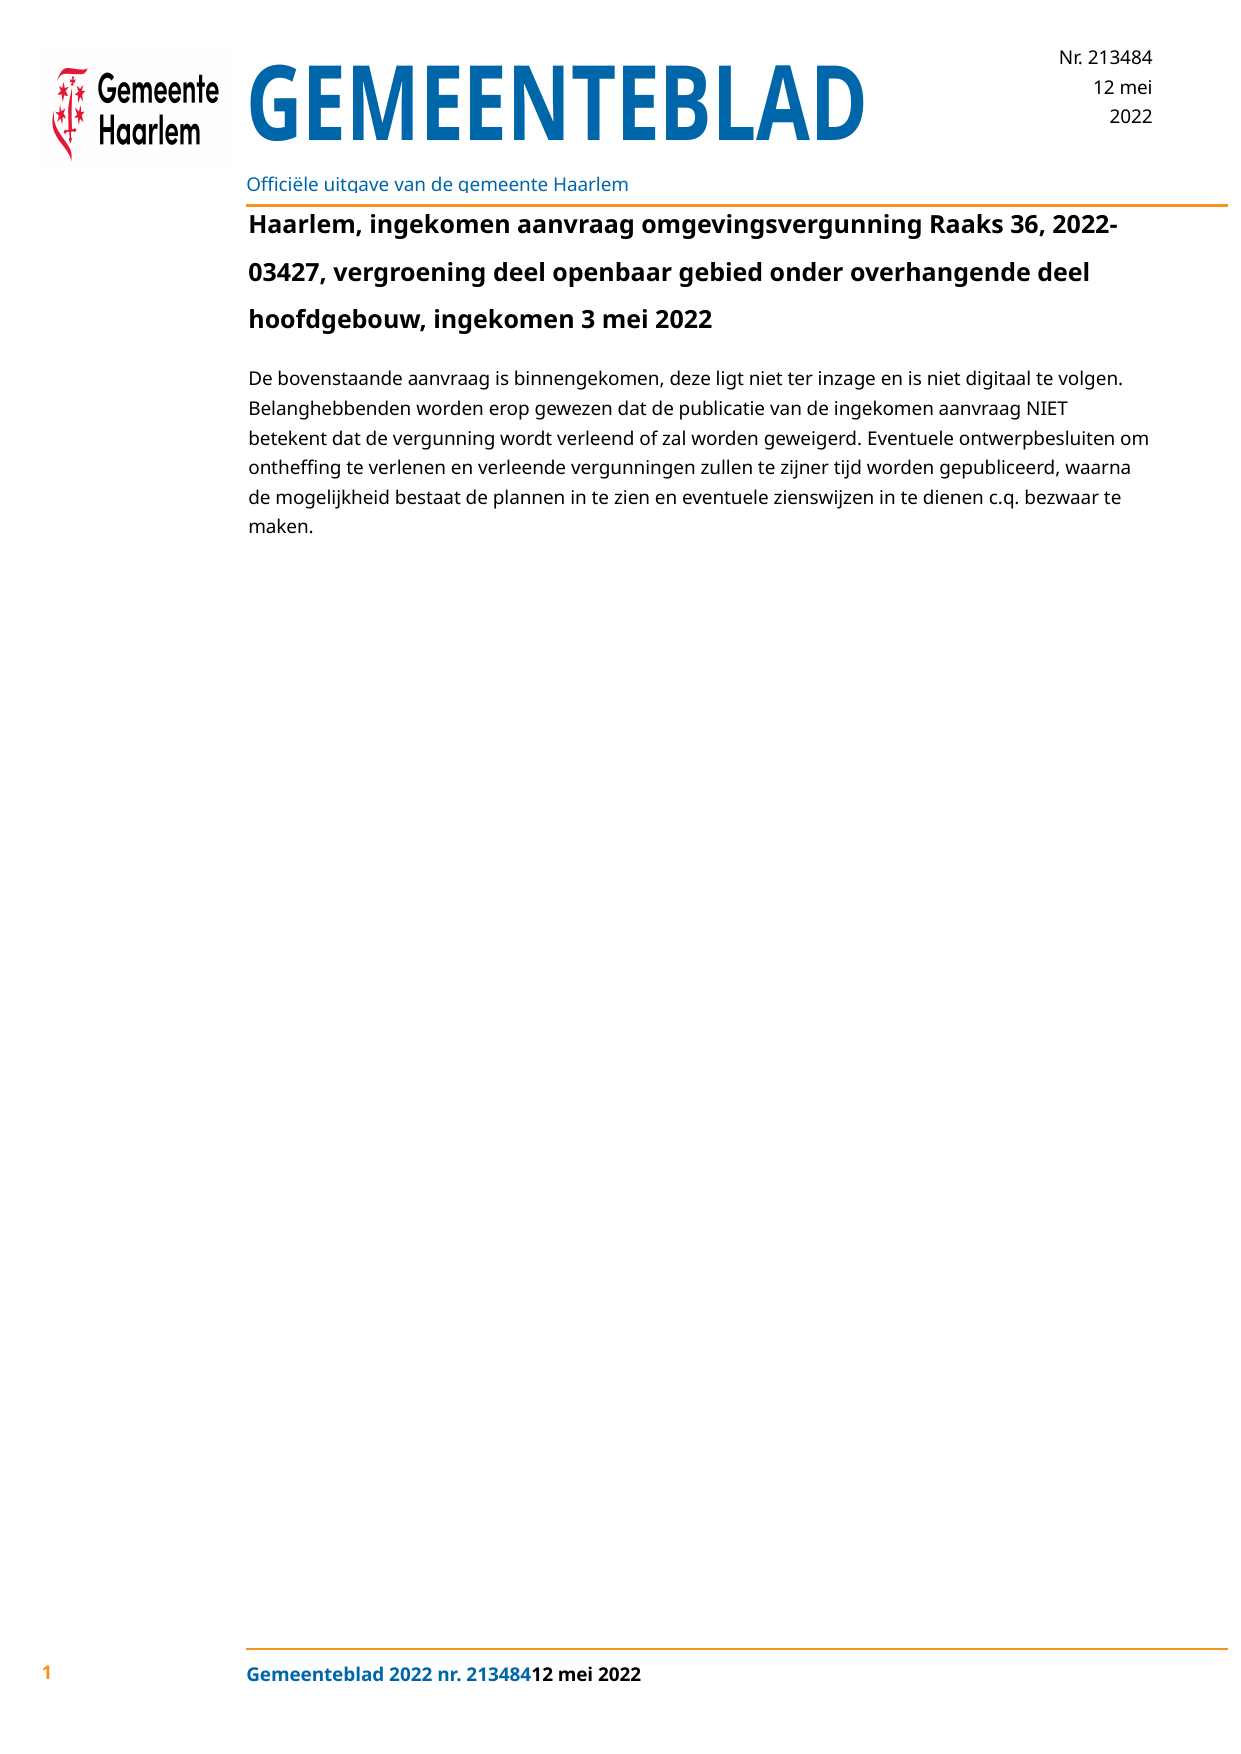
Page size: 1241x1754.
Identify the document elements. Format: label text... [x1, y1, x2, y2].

text Haarlem, ingekomen aanvraag omgevingsvergunning Raaks 36, 2022-03427, vergroening deel openbaar gebied onder overhangende deel hoofdgebouw, ingekomen 3 mei 2022 [248, 207, 1152, 336]
text De bovenstaande aanvraag is binnengekomen, deze ligt niet ter inzage en is niet digitaal te volgen. Belanghebbenden worden erop gewezen dat de publicatie van de ingekomen aanvraag NIET betekent dat de vergunning wordt verleend of zal worden geweigerd. Eventuele ontwerpbesluiten om ontheffing te verlenen en verleende vergunningen zullen te zijner tijd worden gepubliceerd, waarna de mogelijkheid bestaat de plannen in te zien en eventuele zienswijzen in te dienen c.q. bezwaar te maken. [248, 366, 1152, 539]
picture [41, 47, 231, 172]
